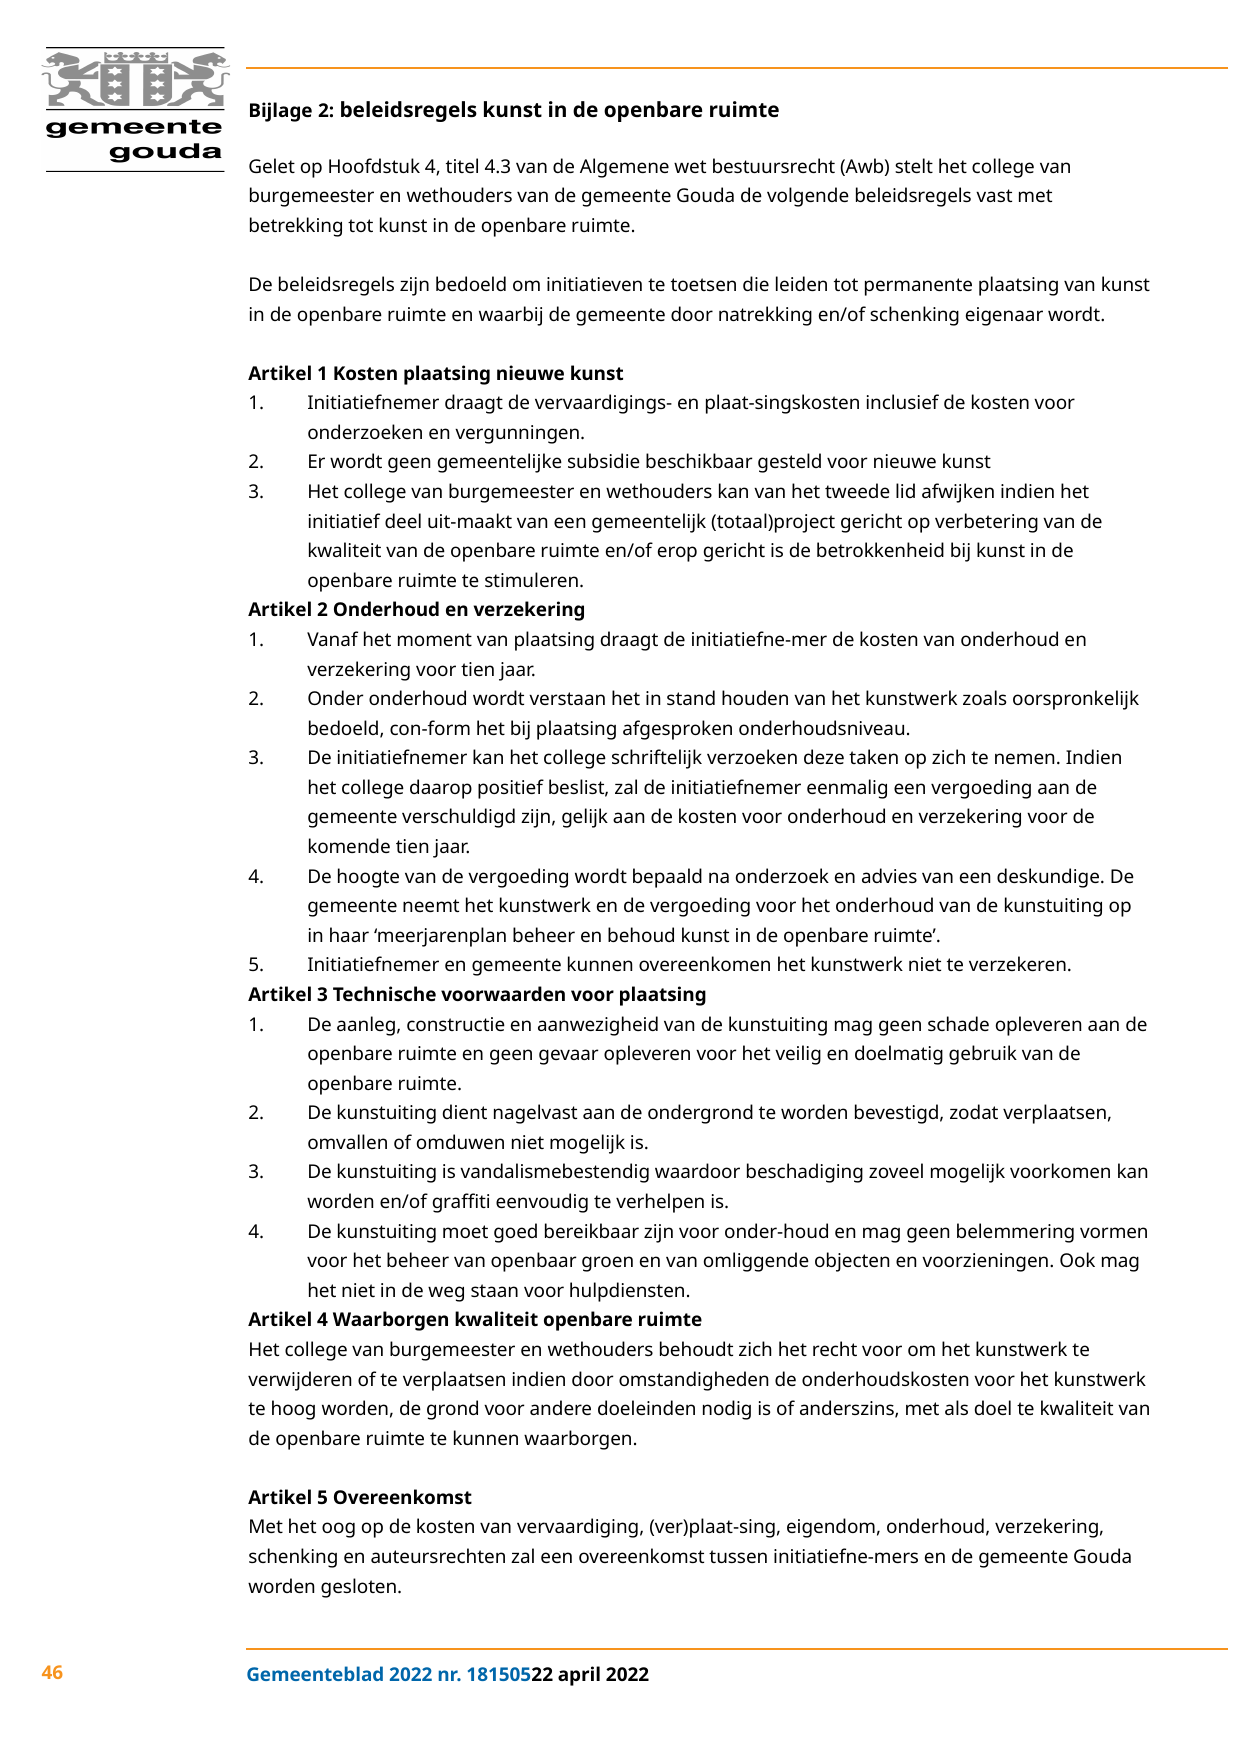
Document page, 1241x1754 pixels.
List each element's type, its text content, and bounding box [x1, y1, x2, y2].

list De kunstuiting dient nagelvast aan de ondergrond te worden bevestigd, zodat verplaatsen, omvallen of omduwen niet mogelijk is. [248, 1099, 1152, 1155]
list Er wordt geen gemeentelijke subsidie beschikbaar gesteld voor nieuwe kunst [248, 449, 1152, 474]
list Vanaf het moment van plaatsing draagt de initiatiefne-mer de kosten van onderhoud en verzekering voor tien jaar. [248, 626, 1152, 682]
text Artikel 4 Waarborgen kwaliteit openbare ruimte [248, 1307, 1152, 1332]
list De kunstuiting is vandalismebestendig waardoor beschadiging zoveel mogelijk voorkomen kan worden en/of graffiti eenvoudig te verhelpen is. [248, 1159, 1152, 1214]
list Het college van burgemeester en wethouders kan van het tweede lid afwijken indien het initiatief deel uit-maakt van een gemeentelijk (totaal)project gericht op verbetering van de kwaliteit van de openbare ruimte en/of erop gericht is de betrokkenheid bij kunst in de openbare ruimte te stimuleren. [248, 478, 1152, 593]
list De initiatiefnemer kan het college schriftelijk verzoeken deze taken op zich te nemen. Indien het college daarop positief beslist, zal de initiatiefnemer eenmalig een vergoeding aan de gemeente verschuldigd zijn, gelijk aan de kosten voor onderhoud en verzekering voor de komende tien jaar. [248, 744, 1152, 859]
text Artikel 3 Technische voorwaarden voor plaatsing­ [248, 981, 1152, 1007]
text Bijlage 2: beleidsregels kunst in de openbare ruimte [248, 95, 1152, 123]
text Artikel 1 Kosten plaatsing nieuwe kunst [248, 360, 1152, 386]
list De hoogte van de vergoeding wordt bepaald na onderzoek en advies van een deskundige. De gemeente neemt het kunstwerk en de vergoeding voor het onderhoud van de kunstuiting op in haar ‘meerjarenplan beheer en behoud kunst in de openbare ruimte’. [248, 863, 1152, 948]
text Artikel 5 Overeenkomst [248, 1484, 1152, 1510]
text Het college van burgemeester en wethouders behoudt zich het recht voor om het kunstwerk te verwijderen of te verplaatsen indien door omstandigheden de onderhoudskosten voor het kunstwerk te hoog worden, de grond voor andere doeleinden nodig is of anderszins, met als doel te kwaliteit van de openbare ruimte te kunnen waarborgen. [248, 1336, 1152, 1451]
list Initiatiefnemer draagt de vervaardigings- en plaat-singskosten inclusief de kosten voor onderzoeken en vergunningen. [248, 389, 1152, 445]
list De aanleg, constructie en aanwezigheid van de kunstuiting mag geen schade opleveren aan de openbare ruimte en geen gevaar opleveren voor het veilig en doelmatig gebruik van de openbare ruimte. [248, 1011, 1152, 1096]
text Artikel 2 Onderhoud en verzekering [248, 597, 1152, 622]
picture [41, 47, 231, 172]
text De beleidsregels zijn bedoeld om initiatieven te toetsen die leiden tot permanente plaatsing van kunst in de openbare ruimte en waarbij de gemeente door natrekking en/of schenking eigenaar wordt. [248, 271, 1152, 327]
text Met het oog op de kosten van vervaardiging, (ver)plaat-sing, eigendom, onderhoud, verzekering, schenking en auteursrechten zal een overeenkomst tussen initiatiefne-mers en de gemeente Gouda worden gesloten. [248, 1514, 1152, 1599]
text Gelet op Hoofdstuk 4, titel 4.3 van de Algemene wet bestuursrecht (Awb) stelt het college van burgemeester en wethouders van de gemeente Gouda de volgende ­beleidsregels vast met betrekking tot kunst in de openbare ruimte. [248, 153, 1152, 238]
list De kunstuiting moet goed bereikbaar zijn voor onder-houd en mag geen belemmering vormen voor het beheer van openbaar groen en van omliggende objecten en voorzieningen. Ook mag het niet in de weg staan voor hulpdiensten. [248, 1218, 1152, 1303]
list Onder onderhoud wordt verstaan het in stand houden van het kunstwerk zoals oorspronkelijk bedoeld, con-form het bij plaatsing afgesproken onderhoudsniveau. [248, 685, 1152, 741]
list Initiatiefnemer en gemeente kunnen overeenkomen het kunstwerk niet te verzekeren. [248, 952, 1152, 977]
